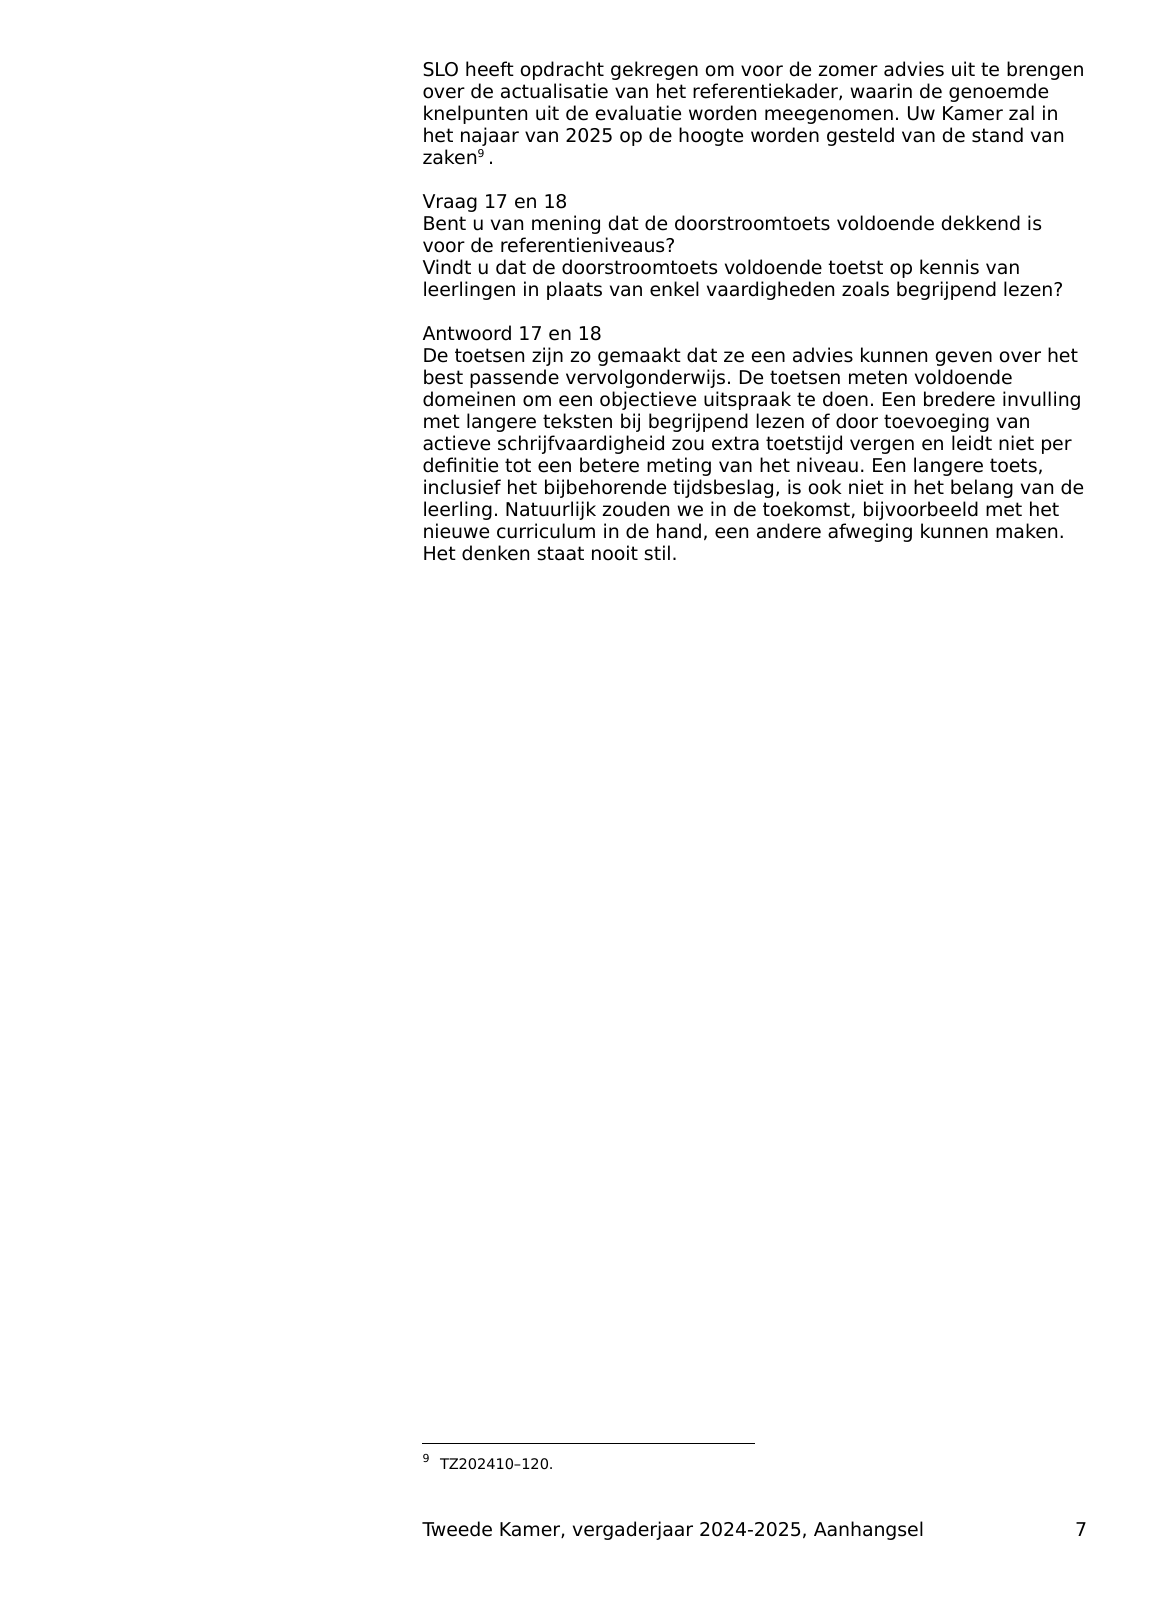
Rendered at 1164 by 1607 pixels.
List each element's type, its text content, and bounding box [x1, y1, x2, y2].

text Antwoord 17 en 18 [422, 323, 1087, 345]
text Vraag 17 en 18 [422, 191, 1087, 213]
text De toetsen zijn zo gemaakt dat ze een advies kunnen geven over het best passende vervolgonderwijs. De toetsen meten voldoende domeinen om een objectieve uitspraak te doen. Een bredere invulling met langere teksten bij begrijpend lezen of door toevoeging van actieve schrijfvaardigheid zou extra toetstijd vergen en leidt niet per definitie tot een betere meting van het niveau. Een langere toets, inclusief het bijbehorende tijdsbeslag, is ook niet in het belang van de leerling. Natuurlijk zouden we in de toekomst, bijvoorbeeld met het nieuwe curriculum in de hand, een andere afweging kunnen maken. Het denken staat nooit stil. [422, 345, 1087, 565]
text SLO heeft opdracht gekregen om voor de zomer advies uit te brengen over de actualisatie van het referentiekader, waarin de genoemde knelpunten uit de evaluatie worden meegenomen. Uw Kamer zal in het najaar van 2025 op de hoogte worden gesteld van de stand van zaken. [422, 59, 1087, 169]
text TZ202410–120. [422, 1452, 1087, 1474]
text Bent u van mening dat de doorstroomtoets voldoende dekkend is voor de referentieniveaus? [422, 213, 1087, 257]
text Vindt u dat de doorstroomtoets voldoende toetst op kennis van leerlingen in plaats van enkel vaardigheden zoals begrijpend lezen? [422, 257, 1087, 301]
